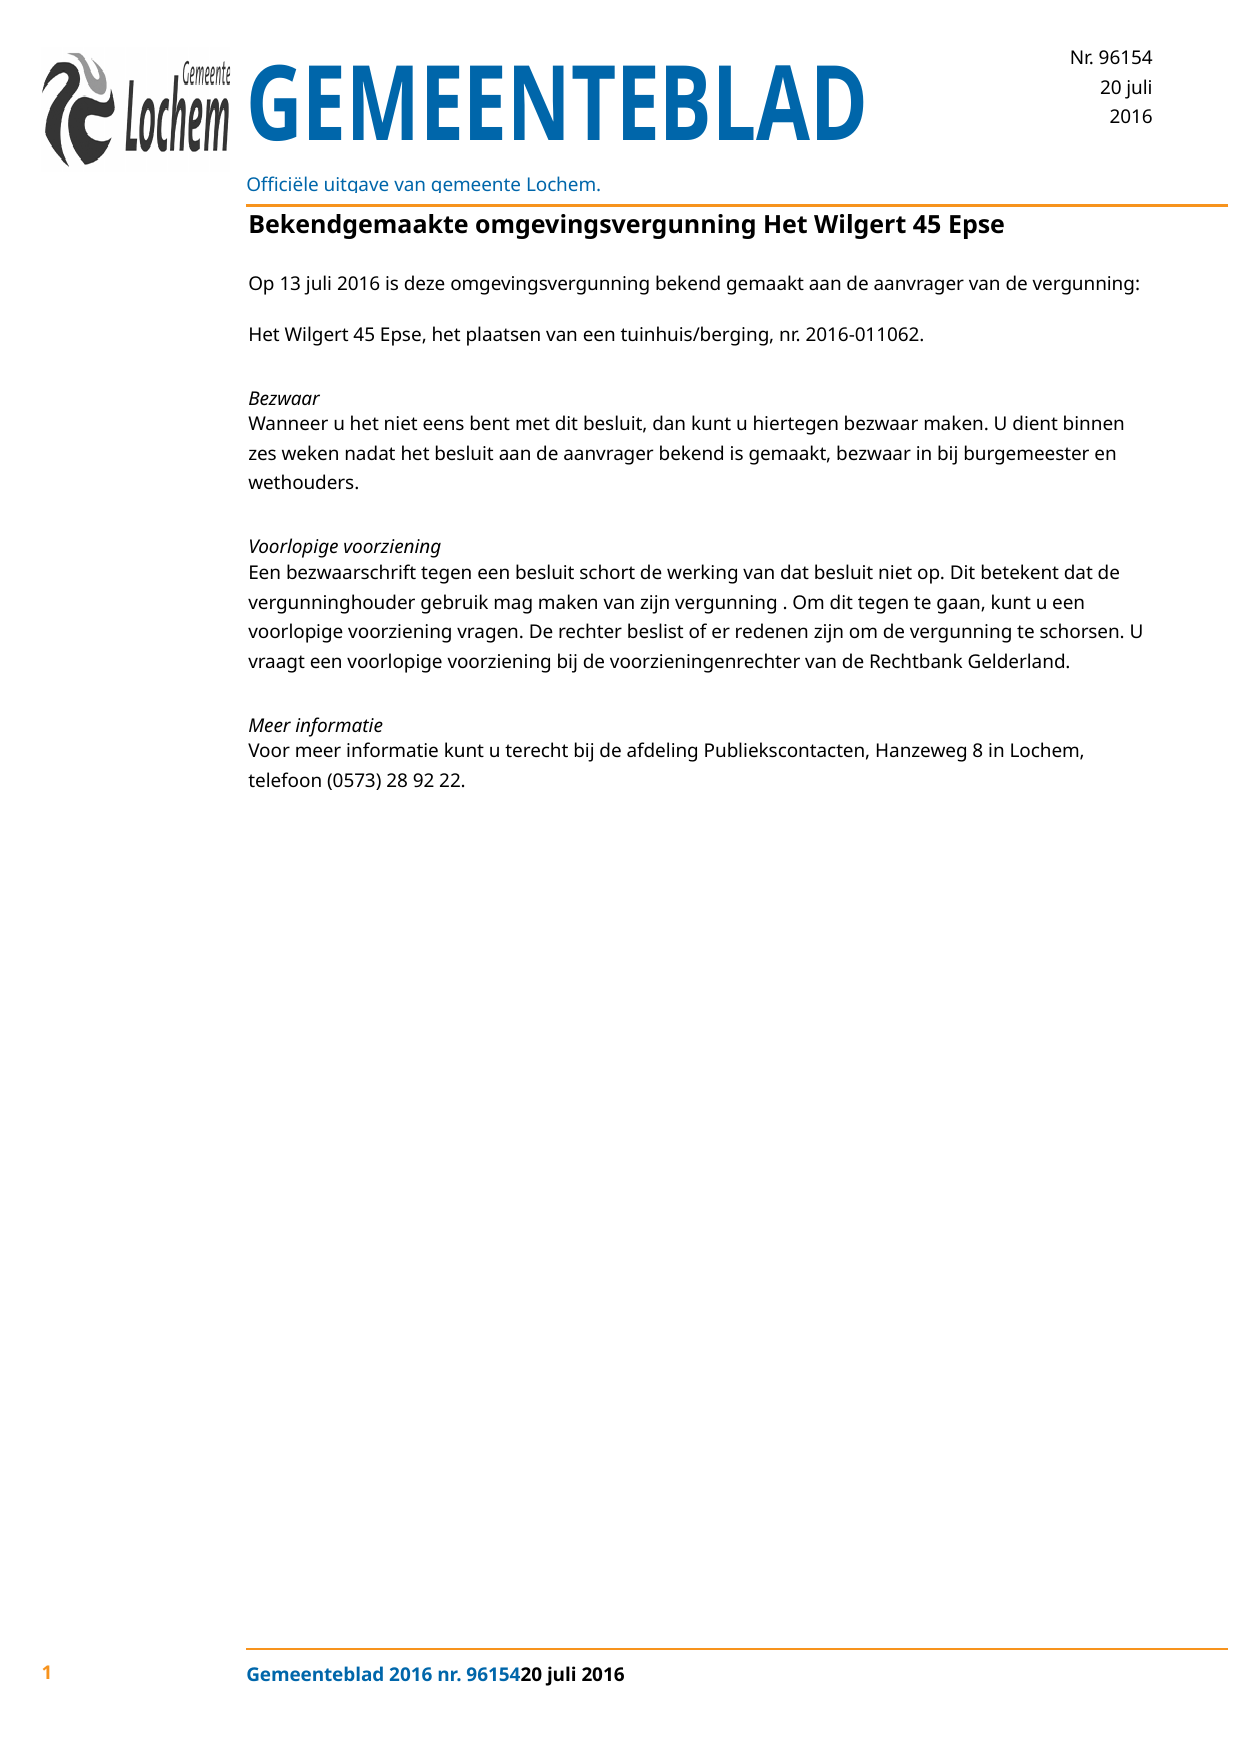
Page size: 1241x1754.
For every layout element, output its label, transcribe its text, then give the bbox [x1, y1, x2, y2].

text Een bezwaarschrift tegen een besluit schort de werking van dat besluit niet op. Dit betekent dat de vergunninghouder gebruik mag maken van zijn vergunning . Om dit tegen te gaan, kunt u een voorlopige voorziening vragen. De rechter beslist of er redenen zijn om de vergunning te schorsen. U vraagt een voorlopige voorziening bij de voorzieningenrechter van de Rechtbank Gelderland. [248, 559, 1152, 674]
text Voorlopige voorziening [248, 533, 1152, 559]
text Op 13 juli 2016 is deze omgevingsvergunning bekend gemaakt aan de aanvrager van de vergunning: [248, 270, 1152, 296]
text Wanneer u het niet eens bent met dit besluit, dan kunt u hiertegen bezwaar maken. U dient binnen zes weken nadat het besluit aan de aanvrager bekend is gemaakt, bezwaar in bij burgemeester en wethouders. [248, 410, 1152, 495]
text Bezwaar [248, 385, 1152, 410]
text Meer informatie [248, 712, 1152, 738]
text Voor meer informatie kunt u terecht bij de afdeling Publiekscontacten, Hanzeweg 8 in Lochem, telefoon (0573) 28 92 22. [248, 738, 1152, 793]
text Bekendgemaakte omgevingsvergunning Het Wilgert 45 Epse [248, 207, 1152, 241]
picture [41, 47, 231, 172]
text Het Wilgert 45 Epse, het plaatsen van een tuinhuis/berging, nr. 2016-011062. [248, 321, 1152, 346]
